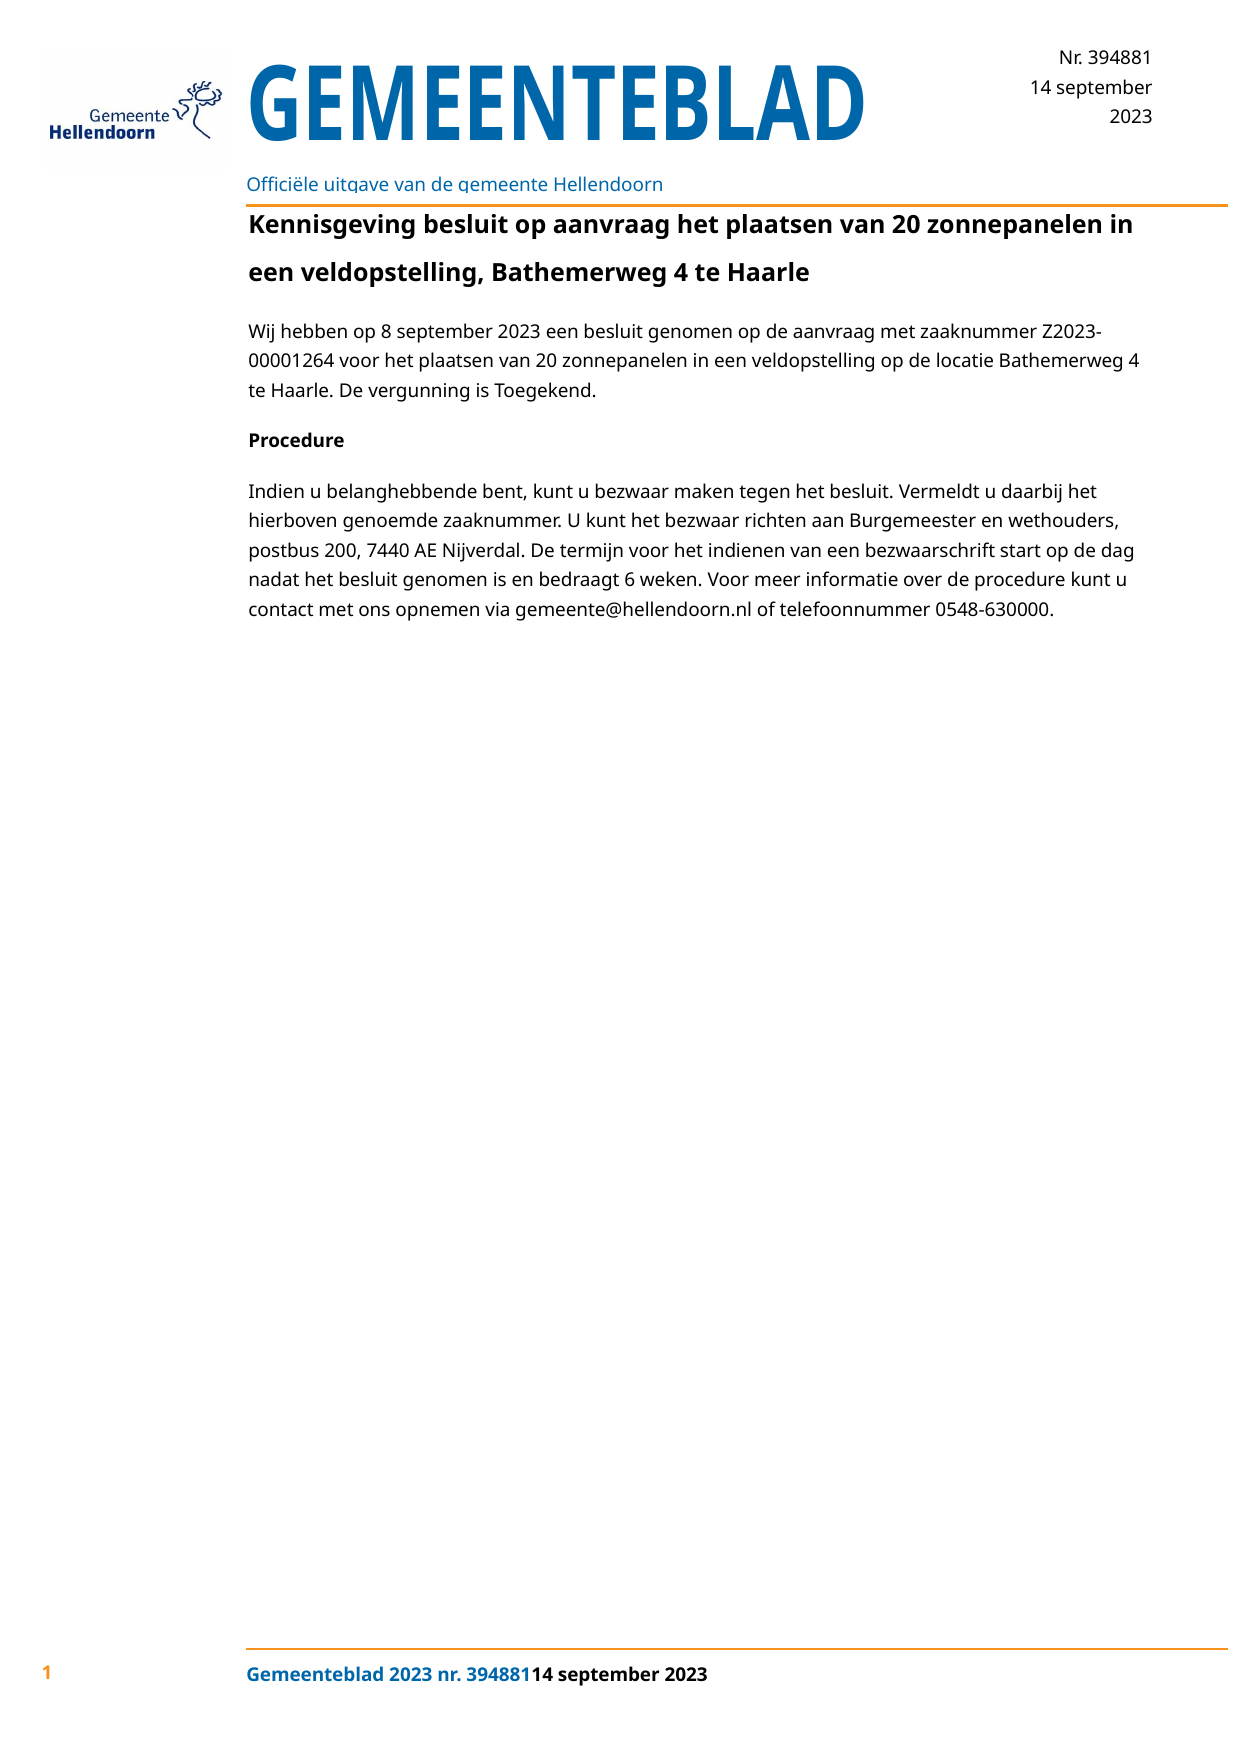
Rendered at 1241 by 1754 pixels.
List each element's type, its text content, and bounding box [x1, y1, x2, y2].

text Kennisgeving besluit op aanvraag het plaatsen van 20 zonnepanelen in een veldopstelling, Bathemerweg 4 te Haarle [248, 207, 1152, 288]
text Indien u belanghebbende bent, kunt u bezwaar maken tegen het besluit. Vermeldt u daarbij het hierboven genoemde zaaknummer. U kunt het bezwaar richten aan Burgemeester en wethouders, postbus 200, 7440 AE Nijverdal. De termijn voor het indienen van een bezwaarschrift start op de dag nadat het besluit genomen is en bedraagt 6 weken. Voor meer informatie over de procedure kunt u contact met ons opnemen via gemeente@hellendoorn.nl of telefoonnummer 0548-630000. [248, 478, 1152, 622]
picture [41, 47, 231, 172]
text Wij hebben op 8 september 2023 een besluit genomen op de aanvraag met zaaknummer Z2023-00001264 voor het plaatsen van 20 zonnepanelen in een veldopstelling op de locatie Bathemerweg 4 te Haarle. De vergunning is Toegekend. [248, 318, 1152, 403]
text Procedure [248, 427, 1152, 453]
